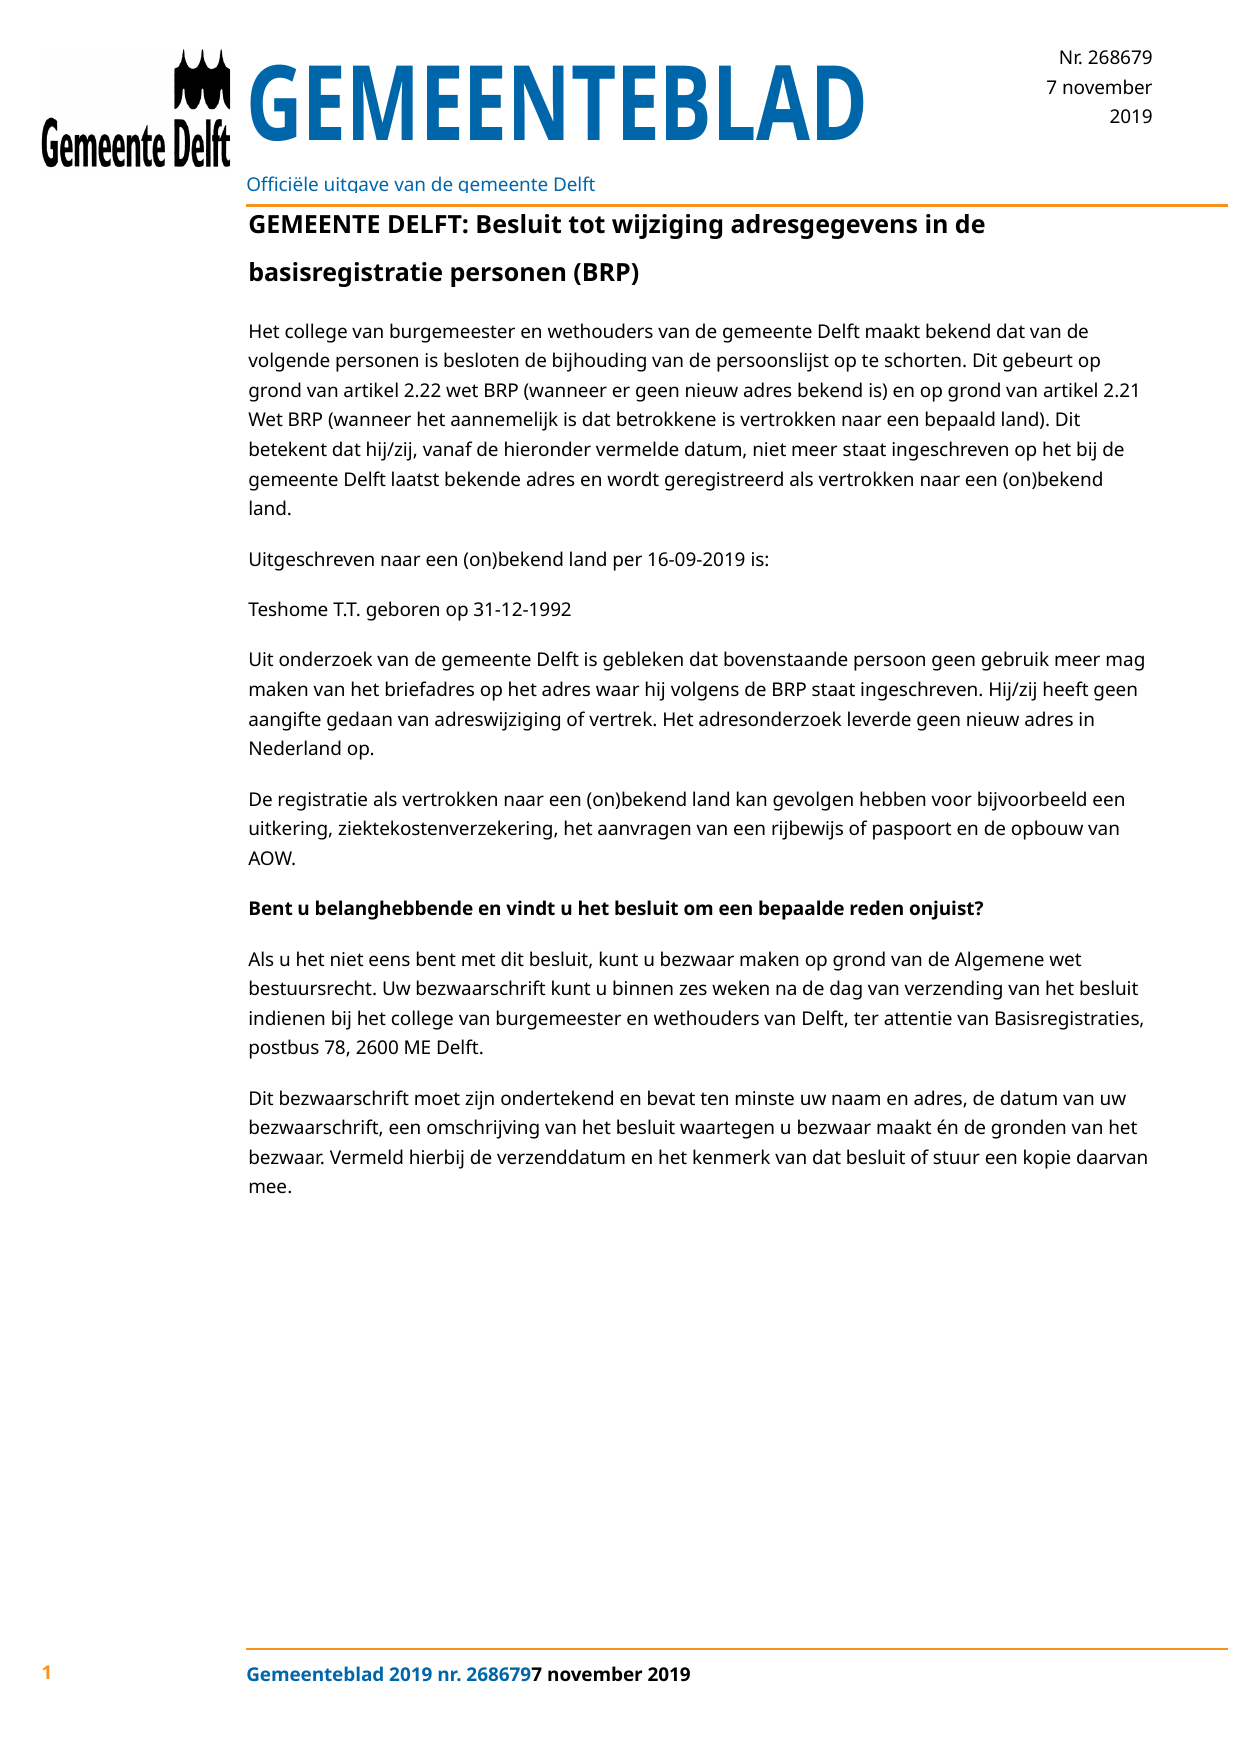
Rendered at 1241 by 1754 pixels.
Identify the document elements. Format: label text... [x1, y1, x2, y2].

text Als u het niet eens bent met dit besluit, kunt u bezwaar maken op grond van de Algemene wet bestuursrecht. Uw bezwaarschrift kunt u binnen zes weken na de dag van verzending van het besluit indienen bij het college van burgemeester en wethouders van Delft, ter attentie van Basisregistraties, postbus 78, 2600 ME Delft. [248, 946, 1152, 1060]
text GEMEENTE DELFT: Besluit tot wijziging adresgegevens in de basisregistratie personen (BRP) [248, 207, 1152, 288]
picture [41, 47, 231, 172]
text Uitgeschreven naar een (on)bekend land per 16-09-2019 is: [248, 546, 1152, 572]
text Bent u belanghebbende en vindt u het besluit om een bepaalde reden onjuist? [248, 895, 1152, 921]
text Teshome T.T. geboren op 31-12-1992 [248, 596, 1152, 622]
text Het college van burgemeester en wethouders van de gemeente Delft maakt bekend dat van de volgende personen is besloten de bijhouding van de persoonslijst op te schorten. Dit gebeurt op grond van artikel 2.22 wet BRP (wanneer er geen nieuw adres bekend is) en op grond van artikel 2.21 Wet BRP (wanneer het aannemelijk is dat betrokkene is vertrokken naar een bepaald land). Dit betekent dat hij/zij, vanaf de hieronder vermelde datum, niet meer staat ingeschreven op het bij de gemeente Delft laatst bekende adres en wordt geregistreerd als vertrokken naar een (on)bekend land. [248, 318, 1152, 521]
text Uit onderzoek van de gemeente Delft is gebleken dat bovenstaande persoon geen gebruik meer mag maken van het briefadres op het adres waar hij volgens de BRP staat ingeschreven. Hij/zij heeft geen aangifte gedaan van adreswijziging of vertrek. Het adresonderzoek leverde geen nieuw adres in Nederland op. [248, 647, 1152, 761]
text De registratie als vertrokken naar een (on)bekend land kan gevolgen hebben voor bijvoorbeeld een uitkering, ziektekostenverzekering, het aanvragen van een rijbewijs of paspoort en de opbouw van AOW. [248, 786, 1152, 871]
text Dit bezwaarschrift moet zijn ondertekend en bevat ten minste uw naam en adres, de datum van uw bezwaarschrift, een omschrijving van het besluit waartegen u bezwaar maakt én de gronden van het bezwaar. Vermeld hierbij de verzenddatum en het kenmerk van dat besluit of stuur een kopie daarvan mee. [248, 1085, 1152, 1199]
